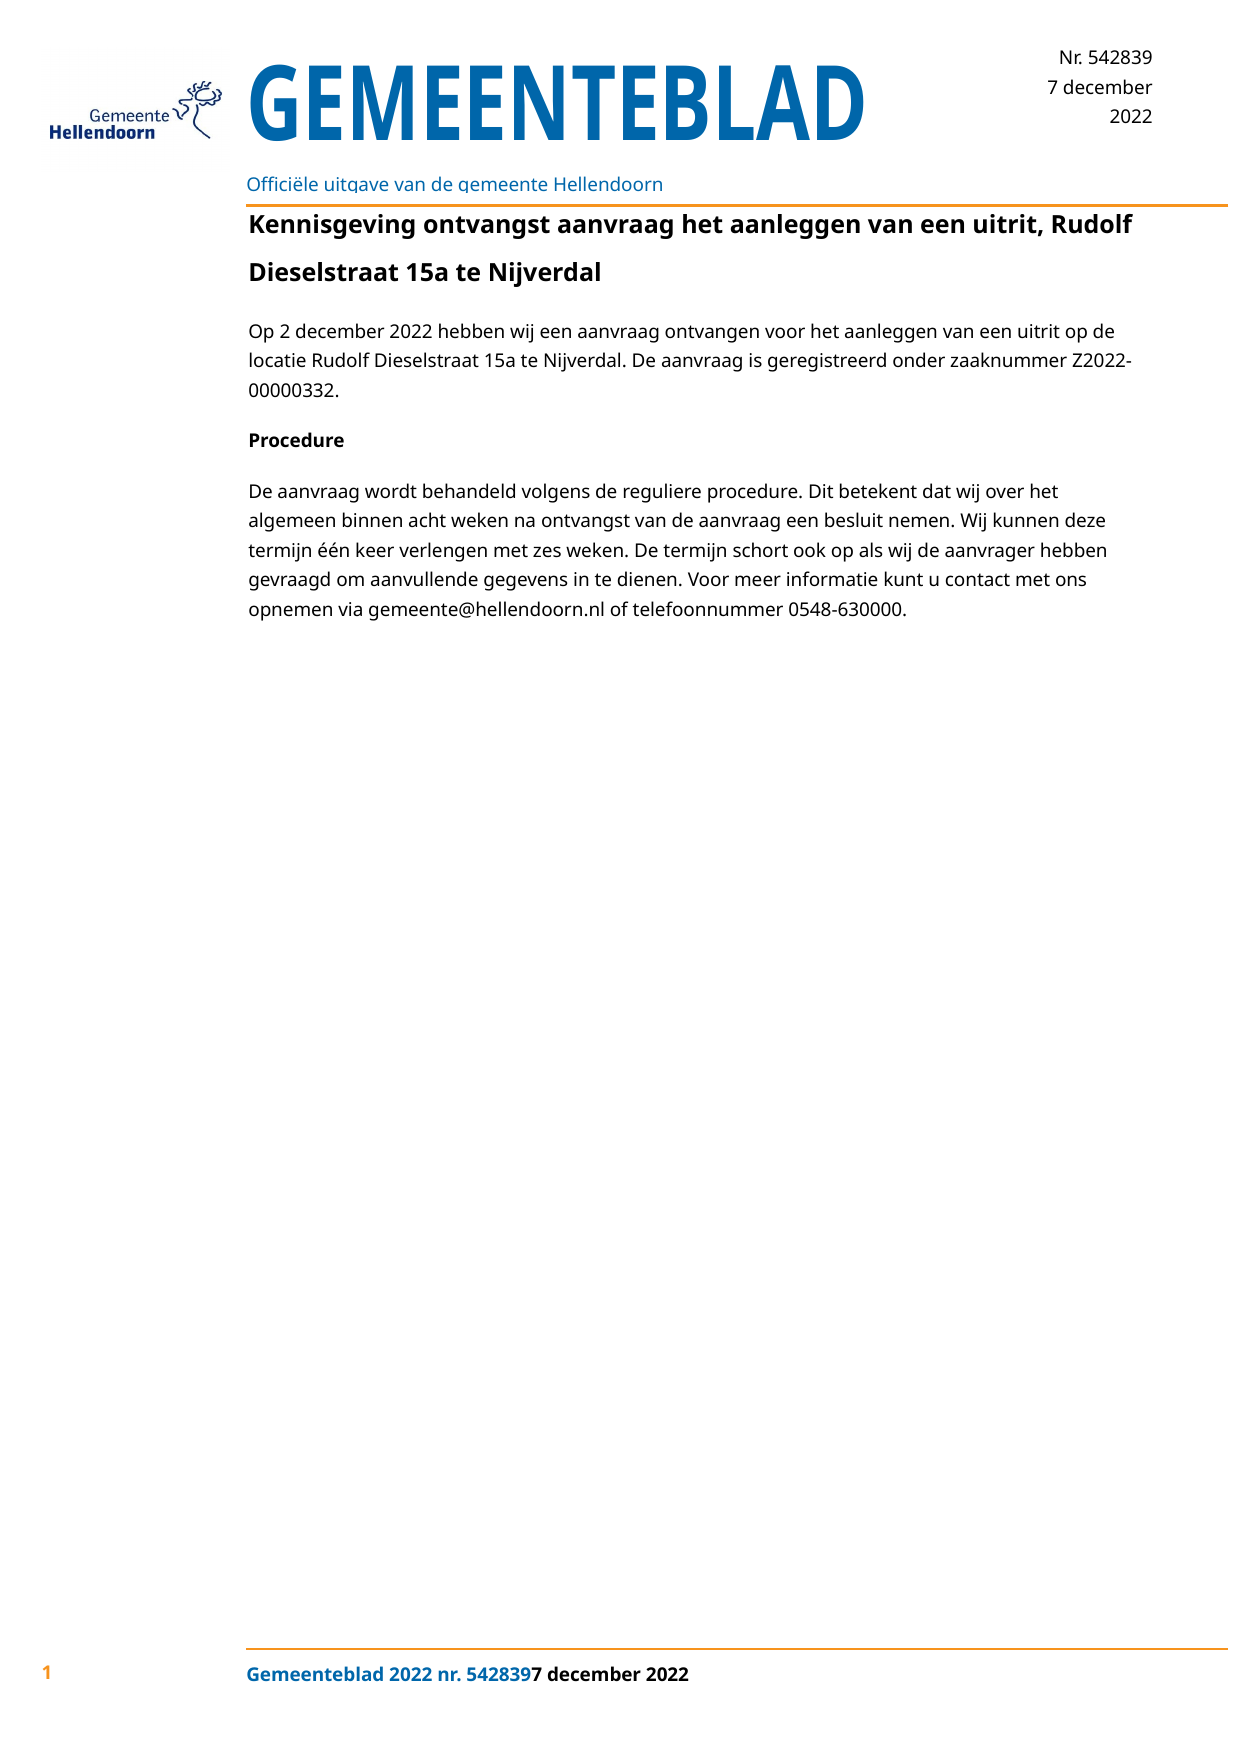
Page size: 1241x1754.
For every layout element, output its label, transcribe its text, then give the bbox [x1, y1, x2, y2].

text De aanvraag wordt behandeld volgens de reguliere procedure. Dit betekent dat wij over het algemeen binnen acht weken na ontvangst van de aanvraag een besluit nemen. Wij kunnen deze termijn één keer verlengen met zes weken. De termijn schort ook op als wij de aanvrager hebben gevraagd om aanvullende gegevens in te dienen. Voor meer informatie kunt u contact met ons opnemen via gemeente@hellendoorn.nl of telefoonnummer 0548-630000. [248, 478, 1152, 622]
text Procedure [248, 427, 1152, 453]
text Op 2 december 2022 hebben wij een aanvraag ontvangen voor het aanleggen van een uitrit op de locatie Rudolf Dieselstraat 15a te Nijverdal. De aanvraag is geregistreerd onder zaaknummer Z2022-00000332. [248, 318, 1152, 403]
text Kennisgeving ontvangst aanvraag het aanleggen van een uitrit, Rudolf Dieselstraat 15a te Nijverdal [248, 207, 1152, 288]
picture [41, 47, 231, 172]
